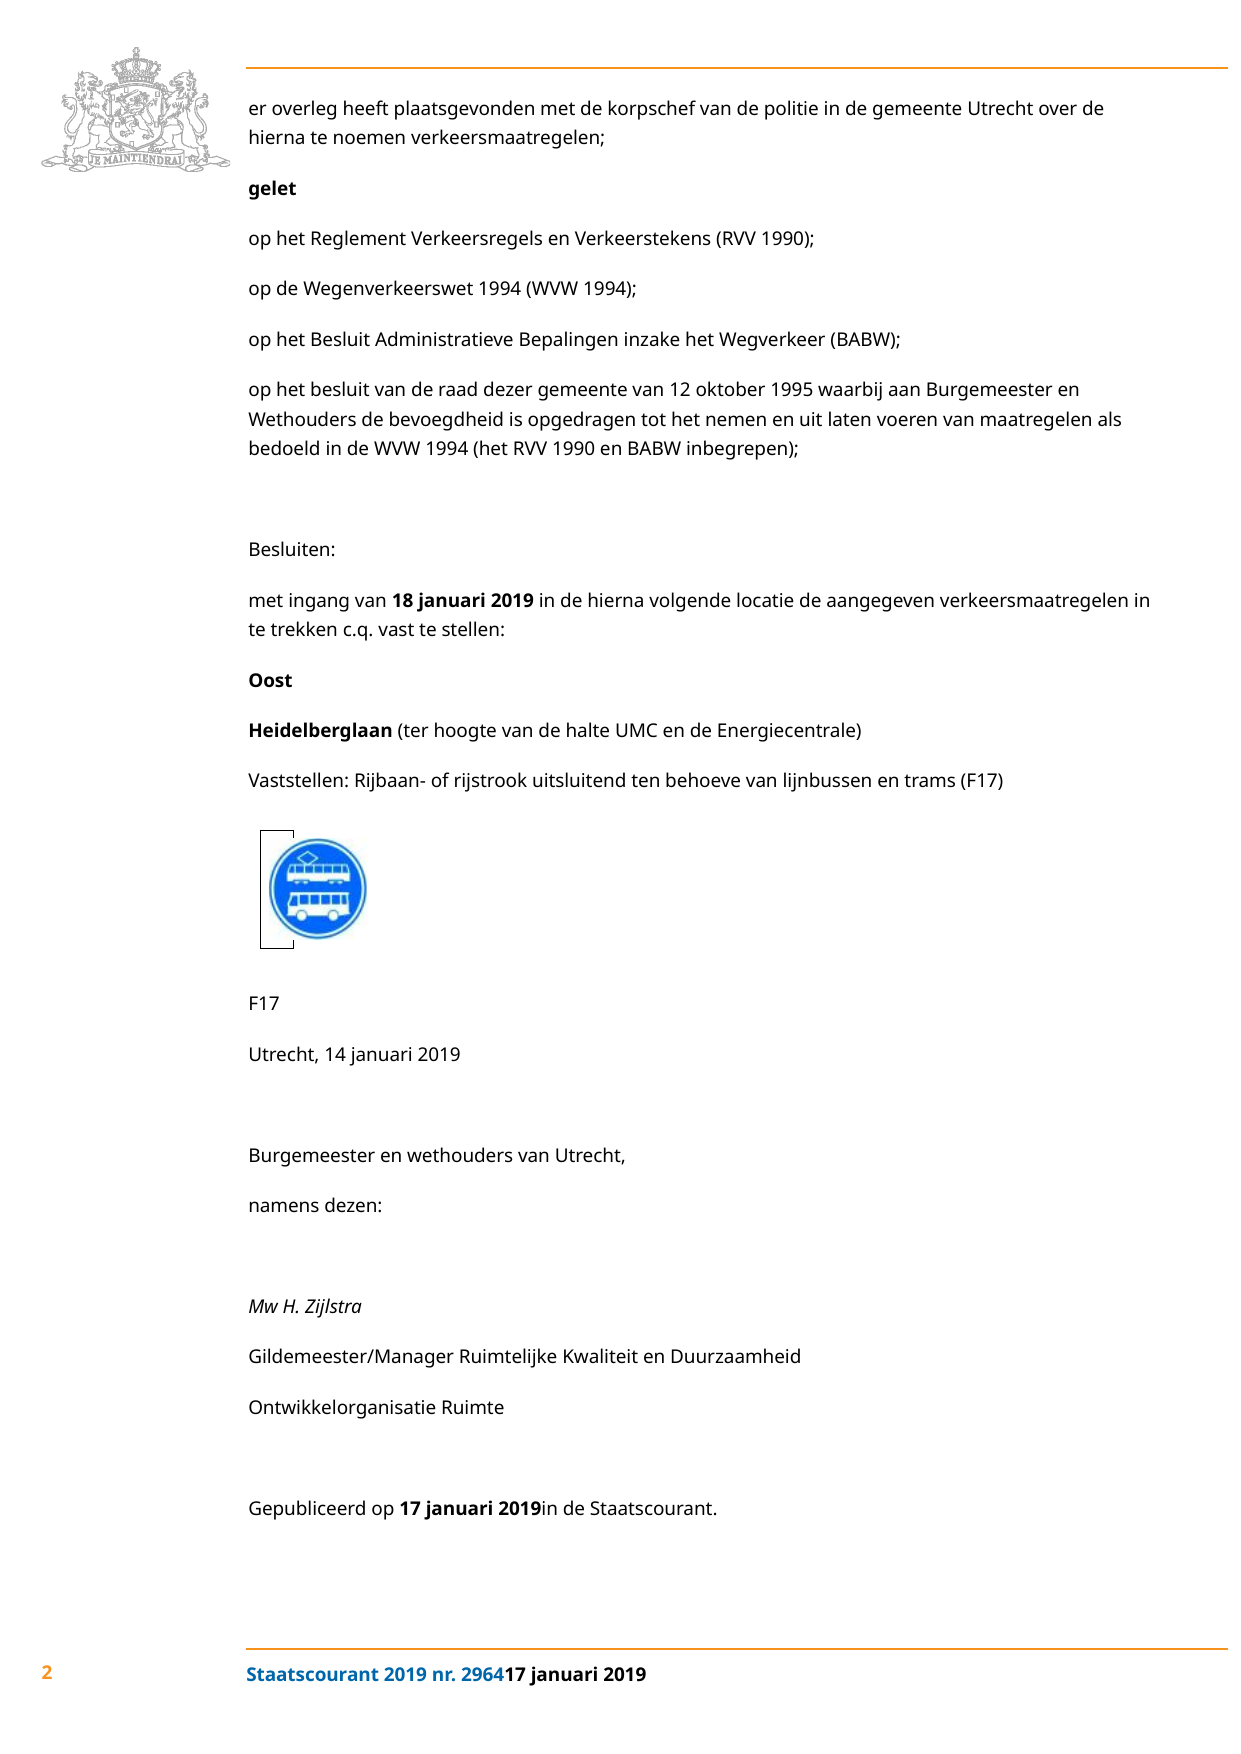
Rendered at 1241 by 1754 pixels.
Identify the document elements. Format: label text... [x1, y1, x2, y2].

text op het besluit van de raad dezer gemeente van 12 oktober 1995 waarbij aan Burgemeester en Wethouders de bevoegdheid is opgedragen tot het nemen en uit laten voeren van maatregelen als bedoeld in de WVW 1994 (het RVV 1990 en BABW inbegrepen); [248, 376, 1152, 461]
text gelet [248, 175, 1152, 201]
text op de Wegenverkeerswet 1994 (WVW 1994); [248, 276, 1152, 301]
text er overleg heeft plaatsgevonden met de korpschef van de politie in de gemeente Utrecht over de hierna te noemen verkeersmaatregelen; [248, 95, 1152, 150]
text Vaststellen: Rijbaan- of rijstrook uitsluitend ten behoeve van lijnbussen en trams (F17) [248, 768, 1152, 793]
picture [268, 838, 368, 940]
text Gildemeester/Manager Ruimtelijke Kwaliteit en Duurzaamheid [248, 1343, 1152, 1369]
text Utrecht, 14 januari 2019 [248, 1041, 1152, 1067]
text met ingang van 18 januari 2019 in de hierna volgende locatie de aangegeven verkeersmaatregelen in te trekken c.q. vast te stellen: [248, 587, 1152, 642]
text Besluiten: [248, 536, 1152, 562]
text F17 [248, 991, 1152, 1016]
text Oost [248, 667, 1152, 693]
text Ontwikkelorganisatie Ruimte [248, 1394, 1152, 1419]
text Mw H. Zijlstra [248, 1293, 1152, 1319]
text Burgemeester en wethouders van Utrecht, [248, 1142, 1152, 1167]
text Gepubliceerd op 17 januari 2019in de Staatscourant. [248, 1495, 1152, 1520]
text op het Reglement Verkeersregels en Verkeerstekens (RVV 1990); [248, 225, 1152, 251]
text namens dezen: [248, 1192, 1152, 1218]
text Heidelberglaan (ter hoogte van de halte UMC en de Energiecentrale) [248, 717, 1152, 743]
picture [41, 47, 231, 172]
text op het Besluit Administratieve Bepalingen inzake het Wegverkeer (BABW); [248, 326, 1152, 352]
